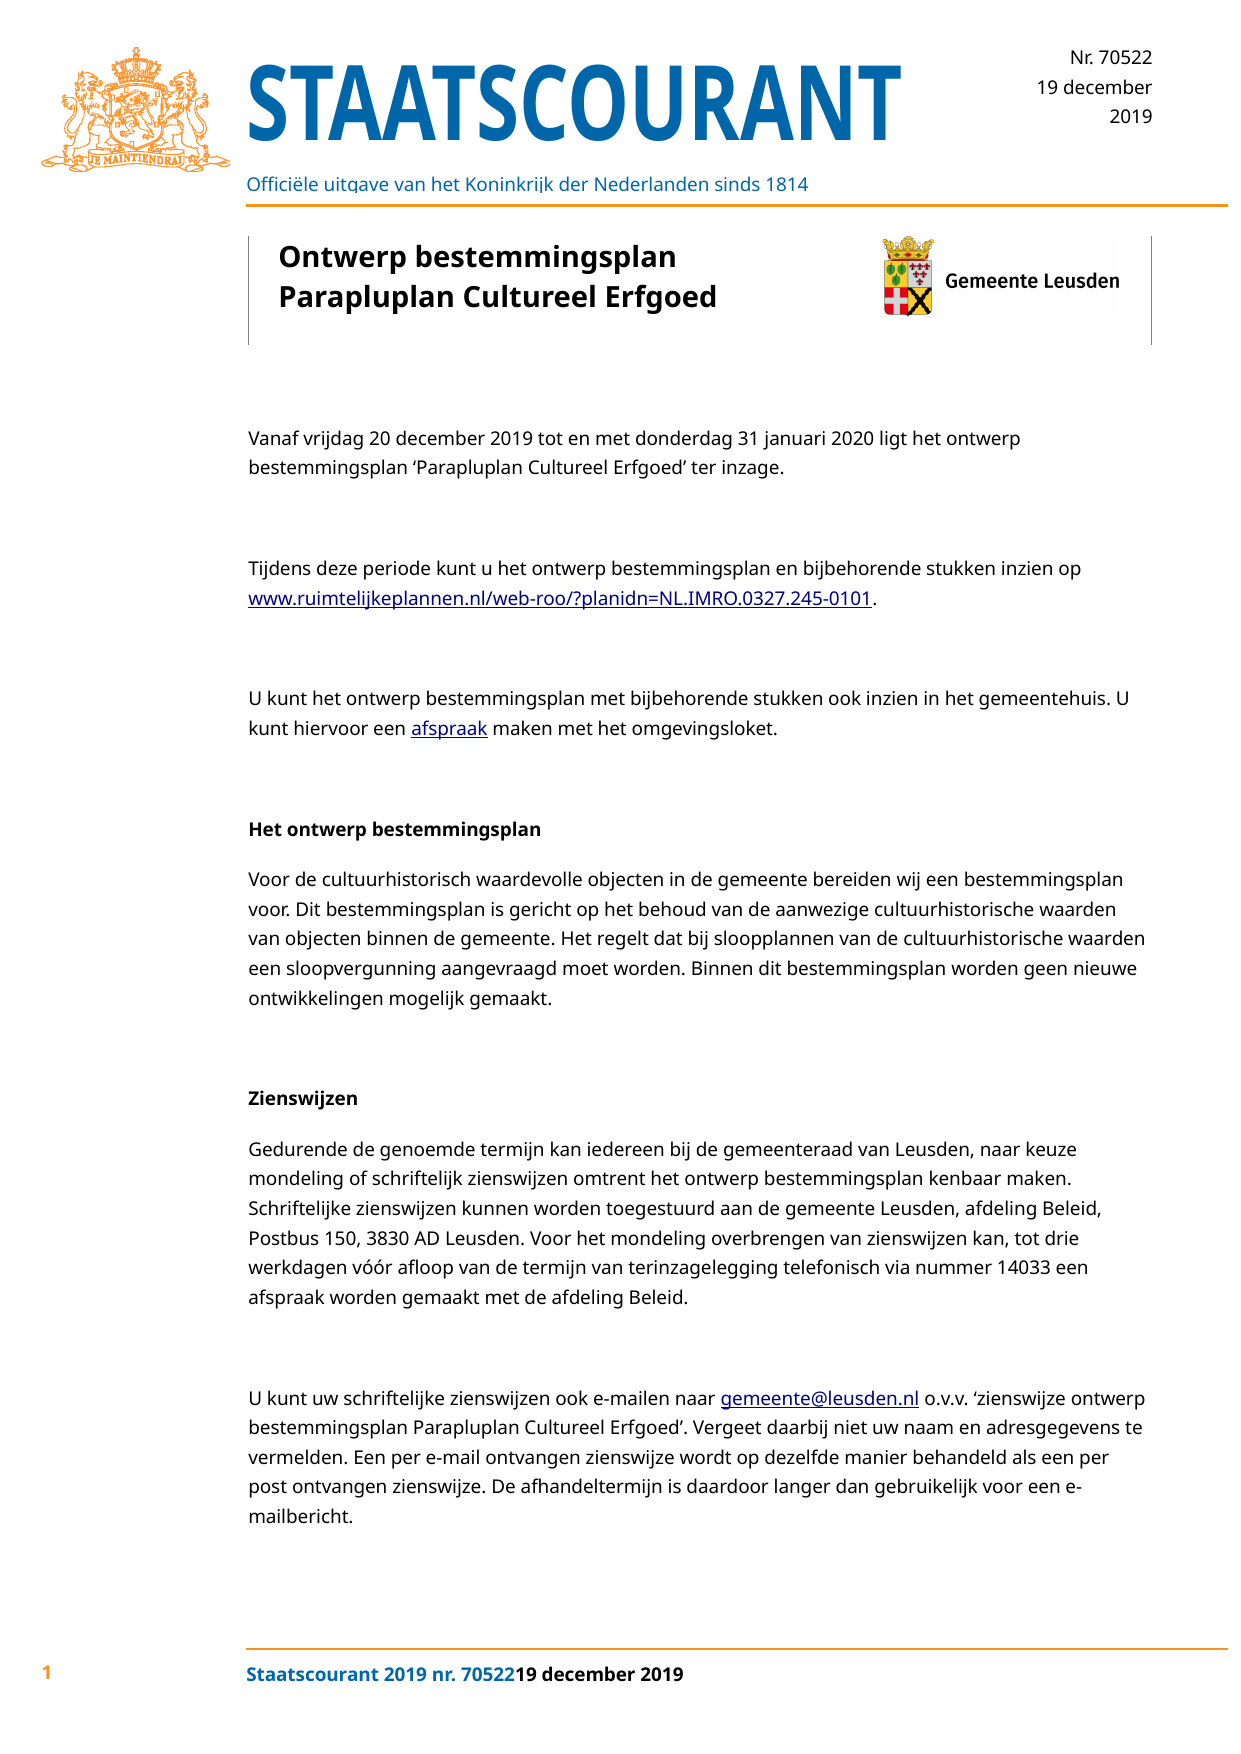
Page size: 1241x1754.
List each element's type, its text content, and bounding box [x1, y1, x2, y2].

table_header Ontwerp bestemmingsplan Parapluplan Cultureel Erfgoed [249, 236, 850, 345]
picture [41, 47, 231, 172]
text Gedurende de genoemde termijn kan iedereen bij de gemeenteraad van Leusden, naar keuze mondeling of schriftelijk zienswijzen omtrent het ontwerp bestemmingsplan kenbaar maken. Schriftelijke zienswijzen kunnen worden toegestuurd aan de gemeente Leusden, afdeling Beleid, Postbus 150, 3830 AD Leusden. Voor het mondeling overbrengen van zienswijzen kan, tot drie werkdagen vóór afloop van de termijn van terinzagelegging telefonisch via nummer 14033 een afspraak worden gemaakt met de afdeling Beleid. [248, 1136, 1152, 1309]
text Het ontwerp bestemmingsplan [248, 816, 1152, 842]
text Voor de cultuurhistorisch waardevolle objecten in de gemeente bereiden wij een bestemmingsplan voor. Dit bestemmingsplan is gericht op het behoud van de aanwezige cultuurhistorische waarden van objecten binnen de gemeente. Het regelt dat bij sloopplannen van de cultuurhistorische waarden een sloopvergunning aangevraagd moet worden. Binnen dit bestemmingsplan worden geen nieuwe ontwikkelingen mogelijk gemaakt. [248, 866, 1152, 1010]
table_header [850, 236, 1151, 345]
text U kunt uw schriftelijke zienswijzen ook e-mailen naar gemeente@leusden.nl o.v.v. ‘zienswijze ontwerp bestemmingsplan Parapluplan Cultureel Erfgoed’. Vergeet daarbij niet uw naam en adresgegevens te vermelden. Een per e-mail ontvangen zienswijze wordt op dezelfde manier behandeld als een per post ontvangen zienswijze. De afhandeltermijn is daardoor langer dan gebruikelijk voor een e-mailbericht. [248, 1385, 1152, 1529]
text Zienswijzen [248, 1086, 1152, 1111]
text Tijdens deze periode kunt u het ontwerp bestemmingsplan en bijbehorende stukken inzien op www.ruimtelijkeplannen.nl/web-roo/?planidn=NL.IMRO.0327.245-0101. [248, 555, 1152, 610]
picture [882, 236, 1119, 317]
text Vanaf vrijdag 20 december 2019 tot en met donderdag 31 januari 2020 ligt het ontwerp bestemmingsplan ‘Parapluplan Cultureel Erfgoed’ ter inzage. [248, 425, 1152, 480]
text U kunt het ontwerp bestemmingsplan met bijbehorende stukken ook inzien in het gemeentehuis. U kunt hiervoor een afspraak maken met het omgevingsloket. [248, 686, 1152, 741]
